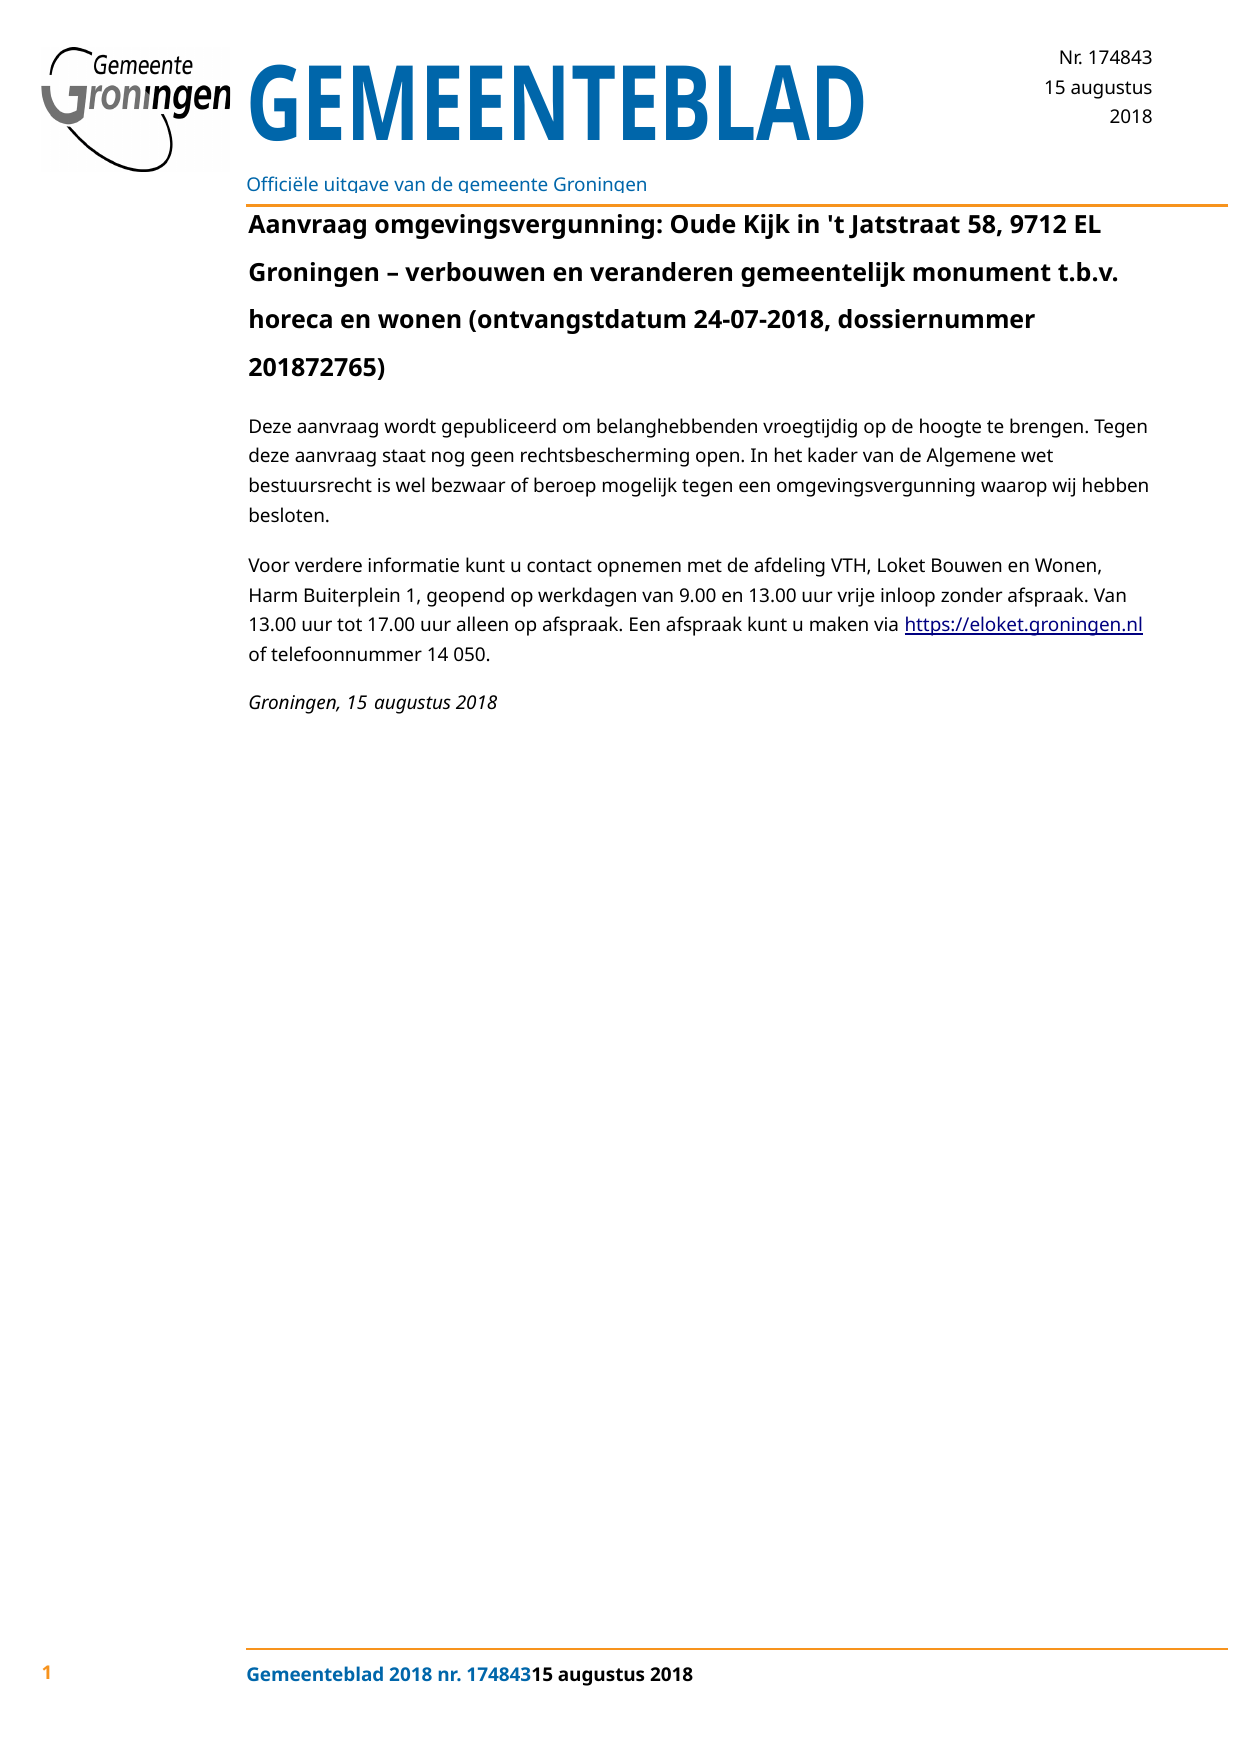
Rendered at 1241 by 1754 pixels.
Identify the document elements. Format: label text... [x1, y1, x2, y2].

text Aanvraag omgevingsvergunning: Oude Kijk in 't Jatstraat 58, 9712 EL Groningen – verbouwen en veranderen gemeentelijk monument t.b.v. horeca en wonen (ontvangstdatum 24-07-2018, dossiernummer 201872765) [248, 207, 1152, 384]
text Deze aanvraag wordt gepubliceerd om belanghebbenden vroegtijdig op de hoogte te brengen. Tegen deze aanvraag staat nog geen rechtsbescherming open. In het kader van de Algemene wet bestuursrecht is wel bezwaar of beroep mogelijk tegen een omgevingsvergunning waarop wij hebben besloten. [248, 413, 1152, 528]
text Groningen, 15 augustus 2018 [248, 689, 1152, 714]
picture [41, 47, 231, 172]
text Voor verdere informatie kunt u contact opnemen met de afdeling VTH, Loket Bouwen en Wonen, Harm Buiterplein 1, geopend op werkdagen van 9.00 en 13.00 uur vrije inloop zonder afspraak. Van 13.00 uur tot 17.00 uur alleen op afspraak. Een afspraak kunt u maken via https://eloket.groningen.nl of telefoonnummer 14 050. [248, 552, 1152, 667]
